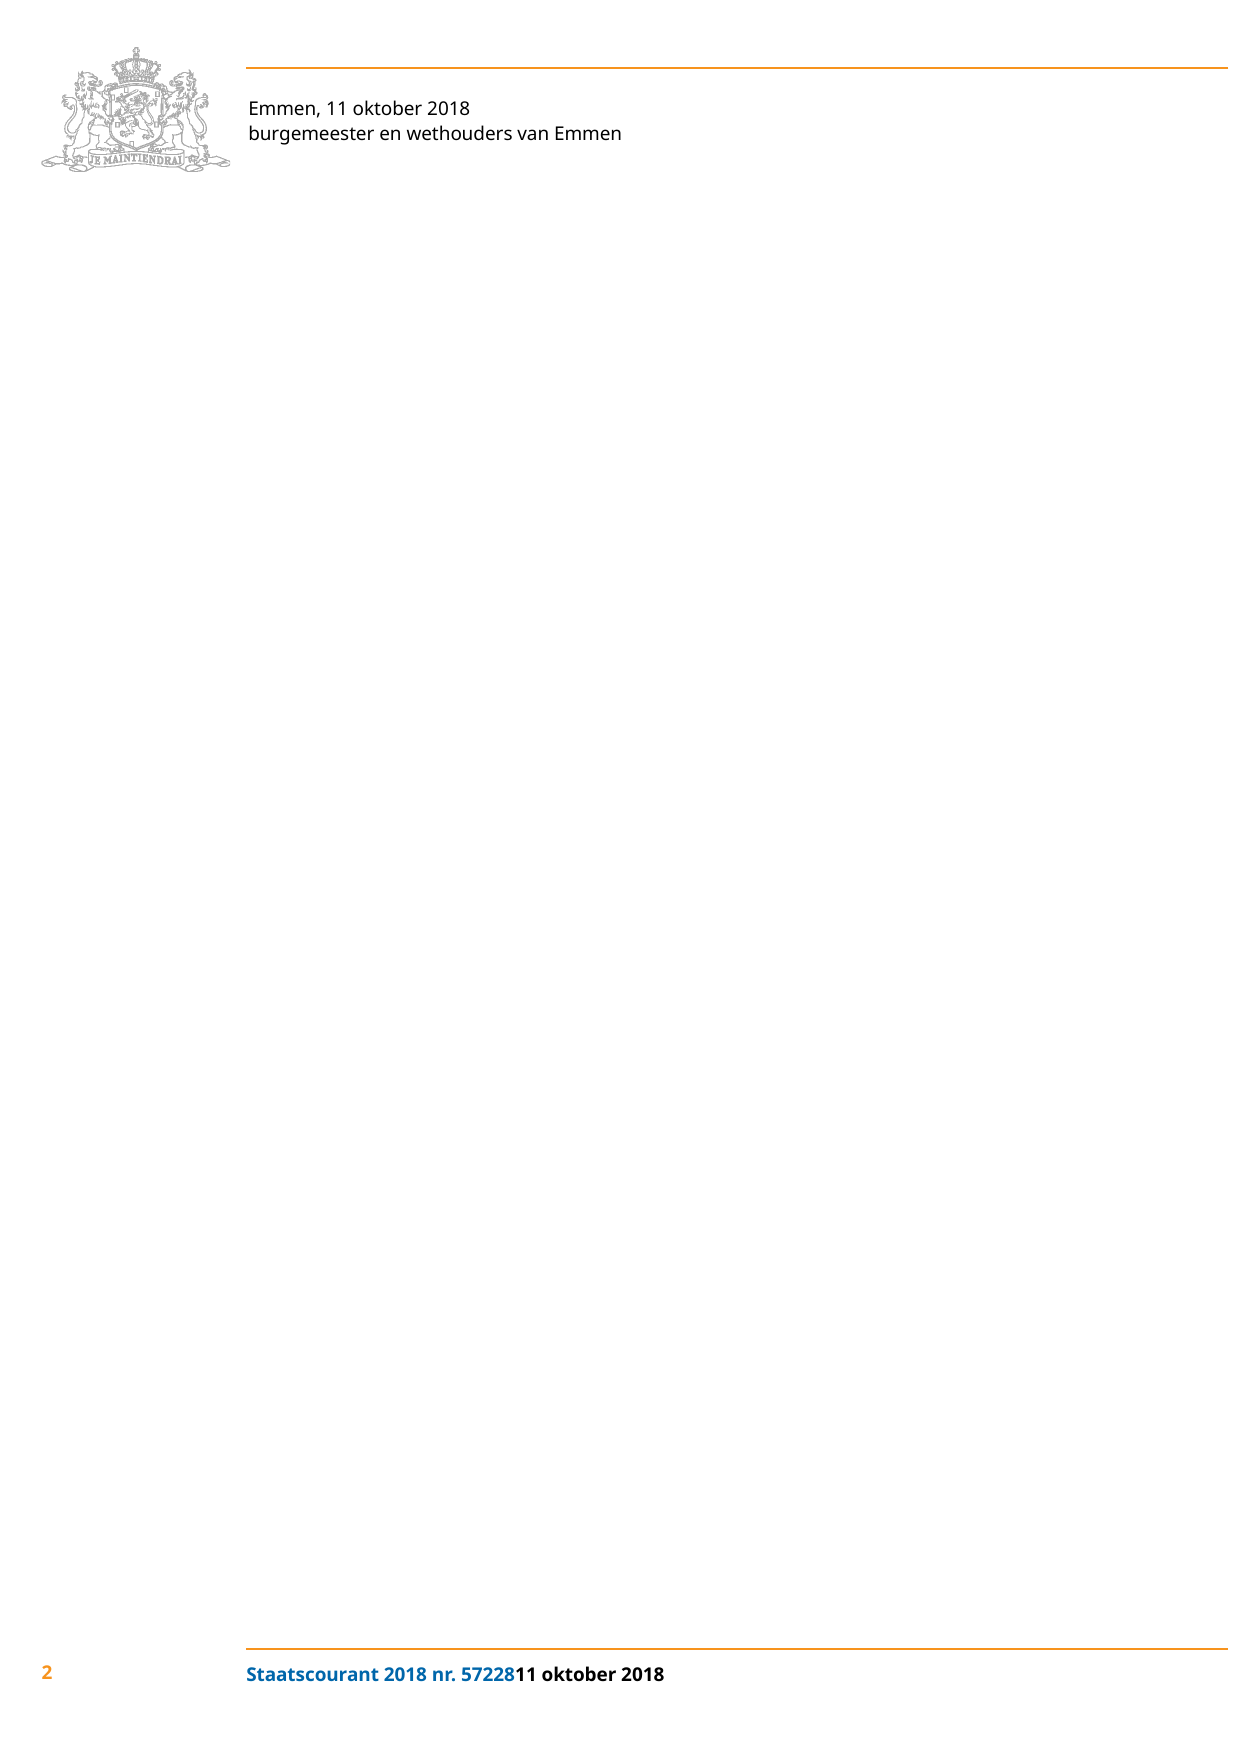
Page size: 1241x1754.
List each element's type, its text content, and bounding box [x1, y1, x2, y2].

text Emmen, 11 oktober 2018 [248, 95, 1152, 121]
text burgemeester en wethouders van Emmen [248, 121, 1152, 146]
picture [41, 47, 231, 172]
